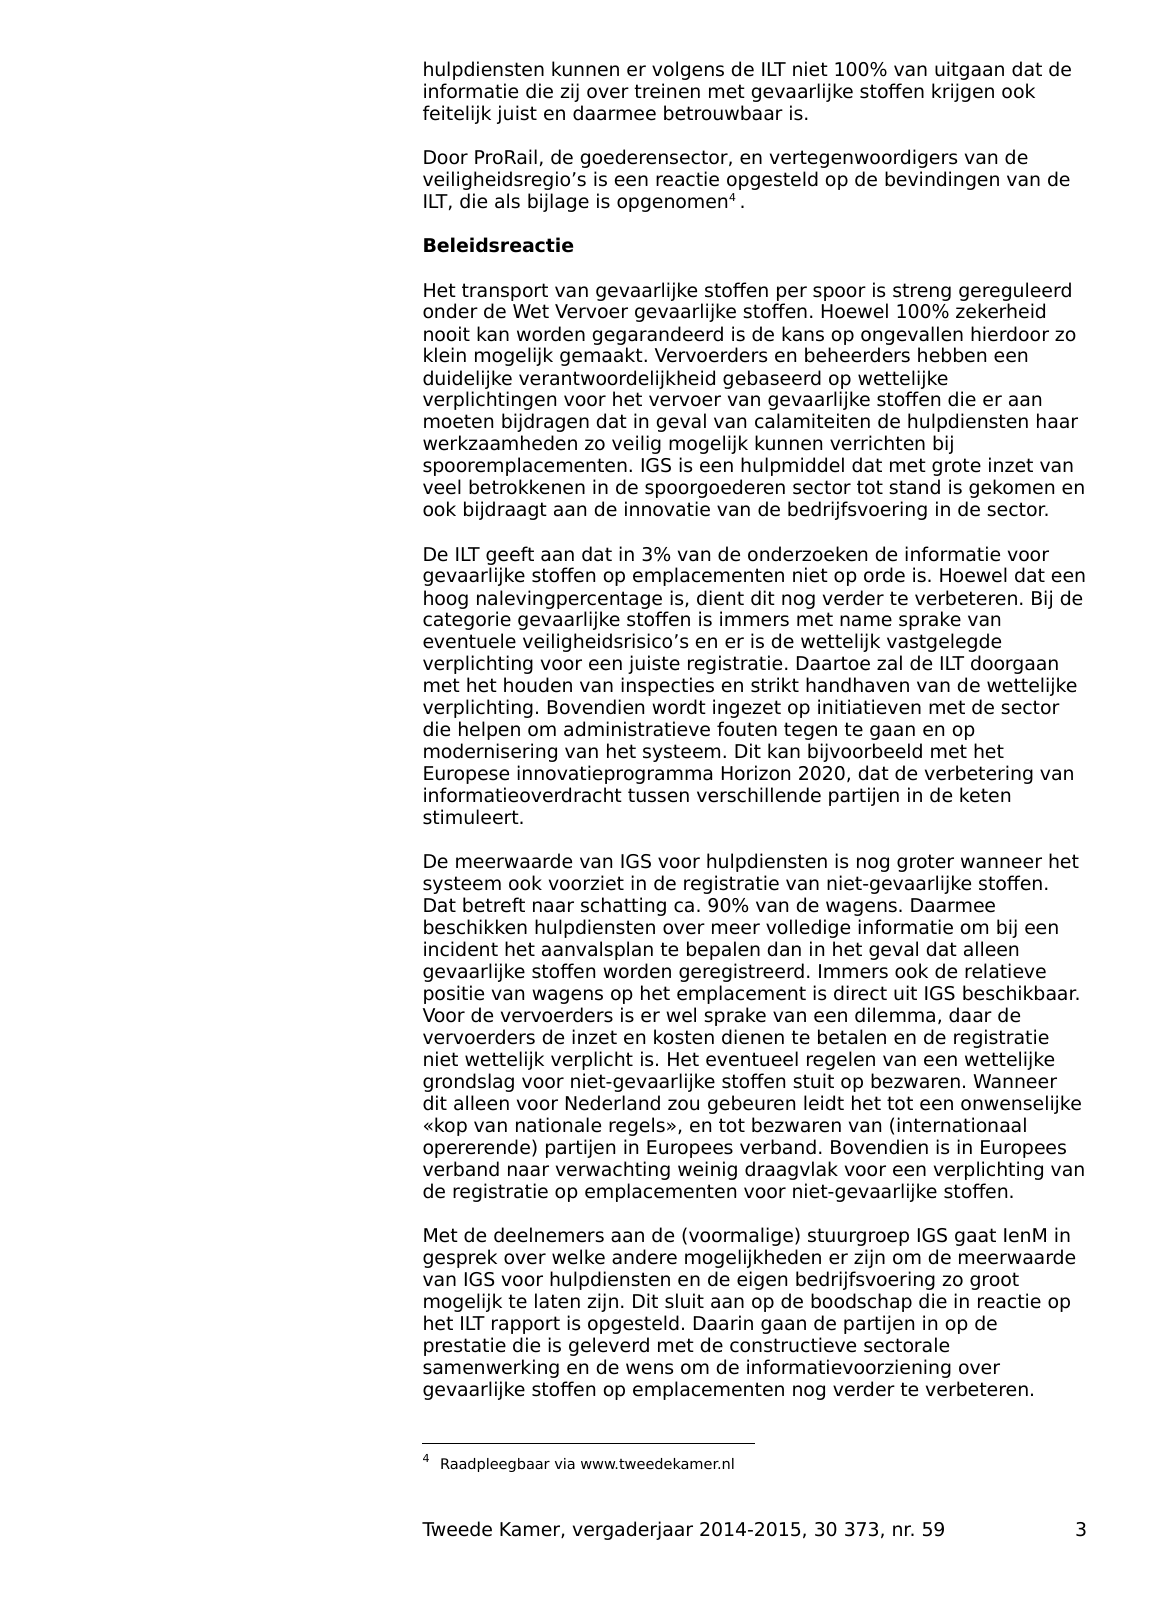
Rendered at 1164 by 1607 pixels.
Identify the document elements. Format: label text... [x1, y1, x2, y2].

text Met de deelnemers aan de (voormalige) stuurgroep IGS gaat IenM in gesprek over welke andere mogelijkheden er zijn om de meerwaarde van IGS voor hulpdiensten en de eigen bedrijfsvoering zo groot mogelijk te laten zijn. Dit sluit aan op de boodschap die in reactie op het ILT rapport is opgesteld. Daarin gaan de partijen in op de prestatie die is geleverd met de constructieve sectorale samenwerking en de wens om de informatievoorziening over gevaarlijke stoffen op emplacementen nog verder te verbeteren. [422, 1225, 1087, 1401]
text hulpdiensten kunnen er volgens de ILT niet 100% van uitgaan dat de informatie die zij over treinen met gevaarlijke stoffen krijgen ook feitelijk juist en daarmee betrouwbaar is. [422, 59, 1087, 125]
subtitle Beleidsreactie [422, 235, 1087, 257]
text Door ProRail, de goederensector, en vertegenwoordigers van de veiligheidsregio’s is een reactie opgesteld op de bevindingen van de ILT, die als bijlage is opgenomen. [422, 147, 1087, 213]
text De ILT geeft aan dat in 3% van de onderzoeken de informatie voor gevaarlijke stoffen op emplacementen niet op orde is. Hoewel dat een hoog nalevingpercentage is, dient dit nog verder te verbeteren. Bij de categorie gevaarlijke stoffen is immers met name sprake van eventuele veiligheidsrisico’s en er is de wettelijk vastgelegde verplichting voor een juiste registratie. Daartoe zal de ILT doorgaan met het houden van inspecties en strikt handhaven van de wettelijke verplichting. Bovendien wordt ingezet op initiatieven met de sector die helpen om administratieve fouten tegen te gaan en op modernisering van het systeem. Dit kan bijvoorbeeld met het Europese innovatieprogramma Horizon 2020, dat de verbetering van informatieoverdracht tussen verschillende partijen in de keten stimuleert. [422, 543, 1087, 829]
text De meerwaarde van IGS voor hulpdiensten is nog groter wanneer het systeem ook voorziet in de registratie van niet-gevaarlijke stoffen. Dat betreft naar schatting ca. 90% van de wagens. Daarmee beschikken hulpdiensten over meer volledige informatie om bij een incident het aanvalsplan te bepalen dan in het geval dat alleen gevaarlijke stoffen worden geregistreerd. Immers ook de relatieve positie van wagens op het emplacement is direct uit IGS beschikbaar. Voor de vervoerders is er wel sprake van een dilemma, daar de vervoerders de inzet en kosten dienen te betalen en de registratie niet wettelijk verplicht is. Het eventueel regelen van een wettelijke grondslag voor niet-gevaarlijke stoffen stuit op bezwaren. Wanneer dit alleen voor Nederland zou gebeuren leidt het tot een onwenselijke «kop van nationale regels», en tot bezwaren van (internationaal opererende) partijen in Europees verband. Bovendien is in Europees verband naar verwachting weinig draagvlak voor een verplichting van de registratie op emplacementen voor niet-gevaarlijke stoffen. [422, 851, 1087, 1203]
text Raadpleegbaar via www.tweedekamer.nl [422, 1452, 1087, 1474]
text Het transport van gevaarlijke stoffen per spoor is streng gereguleerd onder de Wet Vervoer gevaarlijke stoffen. Hoewel 100% zekerheid nooit kan worden gegarandeerd is de kans op ongevallen hierdoor zo klein mogelijk gemaakt. Vervoerders en beheerders hebben een duidelijke verantwoordelijkheid gebaseerd op wettelijke verplichtingen voor het vervoer van gevaarlijke stoffen die er aan moeten bijdragen dat in geval van calamiteiten de hulpdiensten haar werkzaamheden zo veilig mogelijk kunnen verrichten bij spooremplacementen. IGS is een hulpmiddel dat met grote inzet van veel betrokkenen in de spoorgoederen sector tot stand is gekomen en ook bijdraagt aan de innovatie van de bedrijfsvoering in de sector. [422, 279, 1087, 521]
